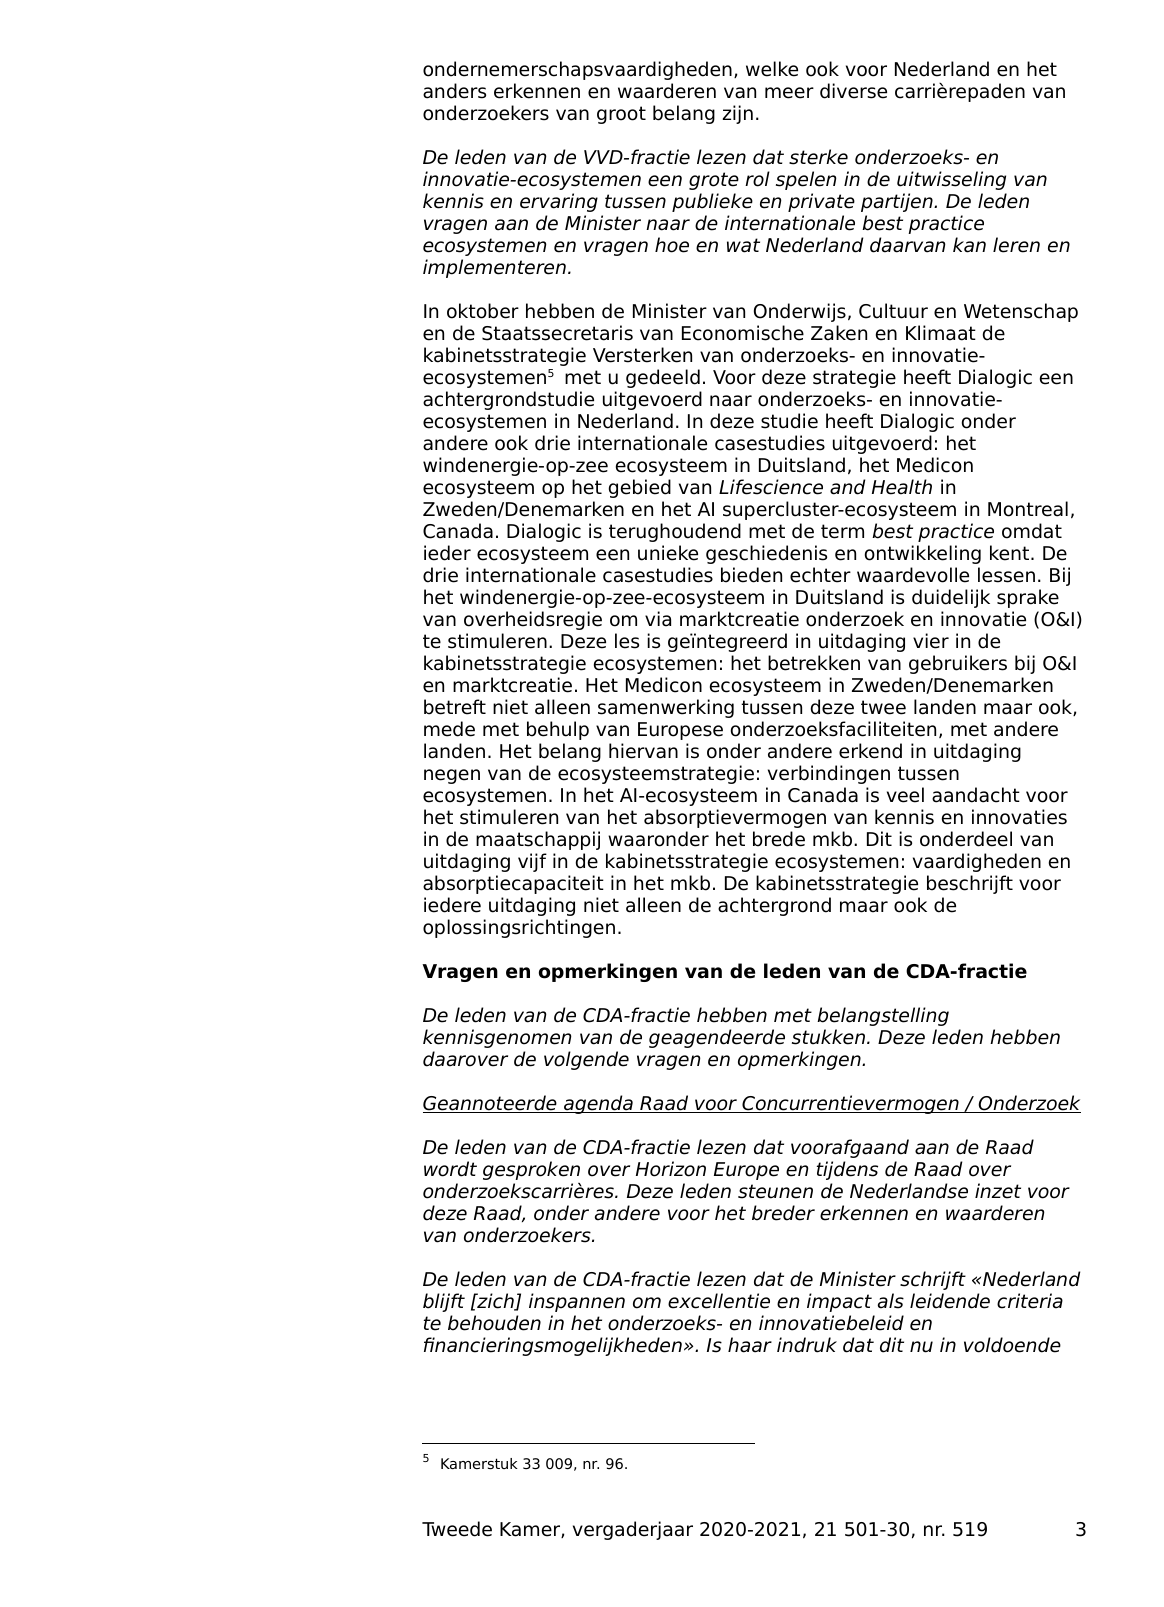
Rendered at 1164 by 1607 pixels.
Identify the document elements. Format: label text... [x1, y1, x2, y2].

text Kamerstuk 33 009, nr. 96. [422, 1452, 1087, 1474]
text ondernemerschapsvaardigheden, welke ook voor Nederland en het anders erkennen en waarderen van meer diverse carrièrepaden van onderzoekers van groot belang zijn. [422, 59, 1087, 125]
text De leden van de VVD-fractie lezen dat sterke onderzoeks- en innovatie-ecosystemen een grote rol spelen in de uitwisseling van kennis en ervaring tussen publieke en private partijen. De leden vragen aan de Minister naar de internationale best practice ecosystemen en vragen hoe en wat Nederland daarvan kan leren en implementeren. [422, 147, 1087, 279]
subtitle Geannoteerde agenda Raad voor Concurrentievermogen / Onderzoek [422, 1093, 1087, 1115]
subtitle Vragen en opmerkingen van de leden van de CDA-fractie [422, 961, 1087, 983]
text In oktober hebben de Minister van Onderwijs, Cultuur en Wetenschap en de Staatssecretaris van Economische Zaken en Klimaat de kabinetsstrategie Versterken van onderzoeks- en innovatie-ecosystemen met u gedeeld. Voor deze strategie heeft Dialogic een achtergrondstudie uitgevoerd naar onderzoeks- en innovatie-ecosystemen in Nederland. In deze studie heeft Dialogic onder andere ook drie internationale casestudies uitgevoerd: het windenergie-op-zee ecosysteem in Duitsland, het Medicon ecosysteem op het gebied van Lifescience and Health in Zweden/Denemarken en het AI supercluster-ecosysteem in Montreal, Canada. Dialogic is terughoudend met de term best practice omdat ieder ecosysteem een unieke geschiedenis en ontwikkeling kent. De drie internationale casestudies bieden echter waardevolle lessen. Bij het windenergie-op-zee-ecosysteem in Duitsland is duidelijk sprake van overheidsregie om via marktcreatie onderzoek en innovatie (O&I) te stimuleren. Deze les is geïntegreerd in uitdaging vier in de kabinetsstrategie ecosystemen: het betrekken van gebruikers bij O&I en marktcreatie. Het Medicon ecosysteem in Zweden/Denemarken betreft niet alleen samenwerking tussen deze twee landen maar ook, mede met behulp van Europese onderzoeksfaciliteiten, met andere landen. Het belang hiervan is onder andere erkend in uitdaging negen van de ecosysteemstrategie: verbindingen tussen ecosystemen. In het AI-ecosysteem in Canada is veel aandacht voor het stimuleren van het absorptievermogen van kennis en innovaties in de maatschappij waaronder het brede mkb. Dit is onderdeel van uitdaging vijf in de kabinetsstrategie ecosystemen: vaardigheden en absorptiecapaciteit in het mkb. De kabinetsstrategie beschrijft voor iedere uitdaging niet alleen de achtergrond maar ook de oplossingsrichtingen. [422, 301, 1087, 939]
text De leden van de CDA-fractie lezen dat voorafgaand aan de Raad wordt gesproken over Horizon Europe en tijdens de Raad over onderzoekscarrières. Deze leden steunen de Nederlandse inzet voor deze Raad, onder andere voor het breder erkennen en waarderen van onderzoekers. [422, 1137, 1087, 1247]
text De leden van de CDA-fractie lezen dat de Minister schrijft «Nederland blijft [zich] inspannen om excellentie en impact als leidende criteria te behouden in het onderzoeks- en innovatiebeleid en financieringsmogelijkheden». Is haar indruk dat dit nu in voldoende [422, 1269, 1087, 1357]
text De leden van de CDA-fractie hebben met belangstelling kennisgenomen van de geagendeerde stukken. Deze leden hebben daarover de volgende vragen en opmerkingen. [422, 1005, 1087, 1071]
